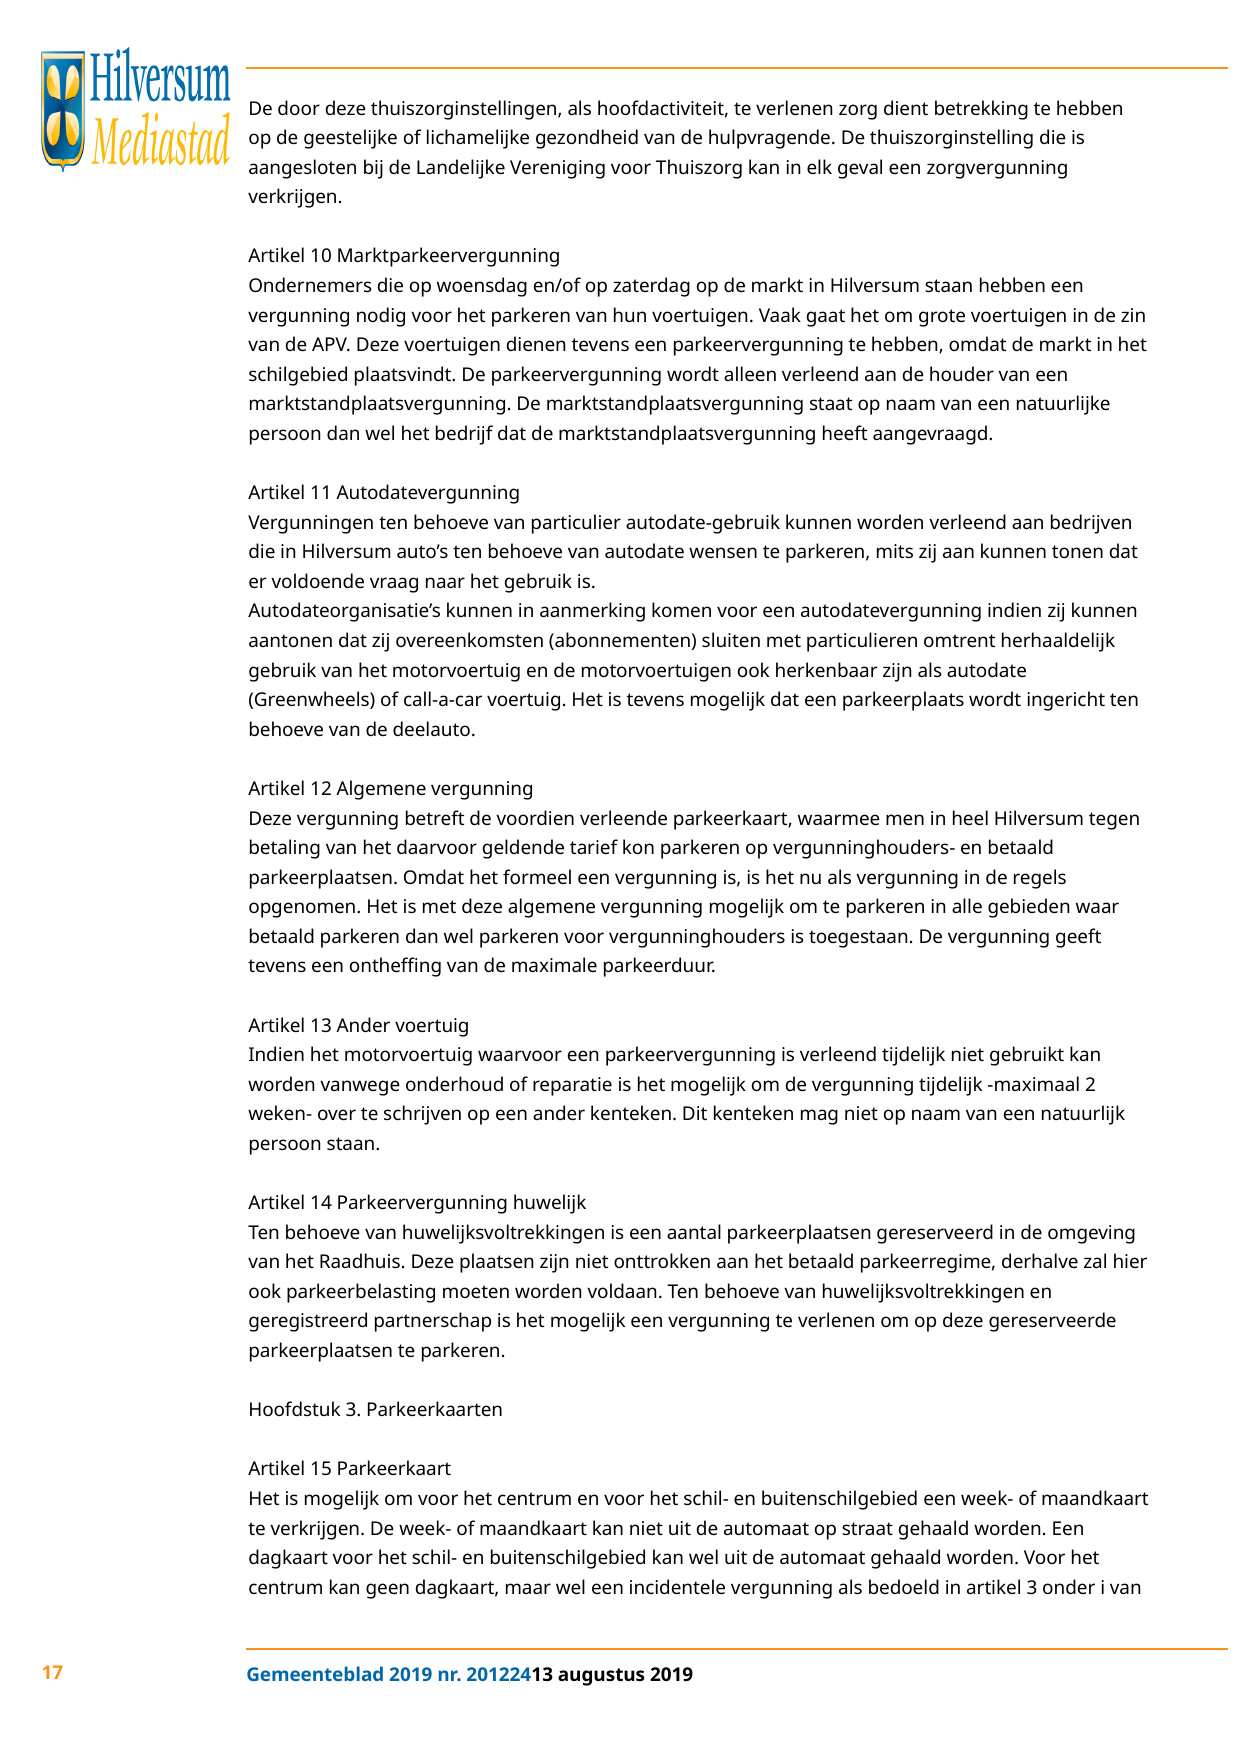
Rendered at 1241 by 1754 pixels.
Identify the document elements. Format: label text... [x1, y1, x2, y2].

picture [41, 47, 231, 172]
text De door deze thuiszorginstellingen, als hoofdactiviteit, te verlenen zorg dient betrekking te hebben op de geestelijke of lichamelijke gezondheid van de hulpvragende. De thuiszorginstelling die is aangesloten bij de Landelijke Vereniging voor Thuiszorg kan in elk geval een zorgvergunning verkrijgen. [248, 95, 1152, 209]
text Artikel 10 Marktparkeervergunning [248, 243, 1152, 268]
text Artikel 13 Ander voertuig [248, 1012, 1152, 1038]
text Deze vergunning betreft de voordien verleende parkeerkaart, waarmee men in heel Hilversum tegen betaling van het daarvoor geldende tarief kon parkeren op vergunninghouders- en betaald parkeerplaatsen. Omdat het formeel een vergunning is, is het nu als vergunning in de regels opgenomen. Het is met deze algemene vergunning mogelijk om te parkeren in alle gebieden waar betaald parkeren dan wel parkeren voor vergunninghouders is toegestaan. De vergunning geeft tevens een ontheffing van de maximale parkeerduur. [248, 805, 1152, 978]
text Hoofdstuk 3. Parkeerkaarten [248, 1396, 1152, 1422]
text Ten behoeve van huwelijksvoltrekkingen is een aantal parkeerplaatsen gereserveerd in de omgeving van het Raadhuis. Deze plaatsen zijn niet onttrokken aan het betaald parkeerregime, derhalve zal hier ook parkeerbelasting moeten worden voldaan. Ten behoeve van huwelijksvoltrekkingen en geregistreerd partnerschap is het mogelijk een vergunning te verlenen om op deze gereserveerde parkeerplaatsen te parkeren. [248, 1219, 1152, 1363]
text Ondernemers die op woensdag en/of op zaterdag op de markt in Hilversum staan hebben een vergunning nodig voor het parkeren van hun voertuigen. Vaak gaat het om grote voertuigen in de zin van de APV. Deze voertuigen dienen tevens een parkeervergunning te hebben, omdat de markt in het schilgebied plaatsvindt. De parkeervergunning wordt alleen verleend aan de houder van een marktstandplaatsvergunning. De marktstandplaatsvergunning staat op naam van een natuurlijke persoon dan wel het bedrijf dat de marktstandplaatsvergunning heeft aangevraagd. [248, 272, 1152, 446]
text Artikel 12 Algemene vergunning [248, 775, 1152, 801]
text Autodateorganisatie’s kunnen in aanmerking komen voor een autodatevergunning indien zij kunnen aantonen dat zij overeenkomsten (abonnementen) sluiten met particulieren omtrent herhaaldelijk gebruik van het motorvoertuig en de motorvoertuigen ook herkenbaar zijn als autodate (Greenwheels) of call-a-car voertuig. Het is tevens mogelijk dat een parkeerplaats wordt ingericht ten behoeve van de deelauto. [248, 598, 1152, 742]
text Het is mogelijk om voor het centrum en voor het schil- en buitenschilgebied een week- of maandkaart te verkrijgen. De week- of maandkaart kan niet uit de automaat op straat gehaald worden. Een dagkaart voor het schil- en buitenschilgebied kan wel uit de automaat gehaald worden. Voor het centrum kan geen dagkaart, maar wel een incidentele vergunning als bedoeld in artikel 3 onder i van [248, 1485, 1152, 1600]
text Artikel 15 Parkeerkaart [248, 1456, 1152, 1481]
text Artikel 14 Parkeervergunning huwelijk [248, 1189, 1152, 1215]
text Indien het motorvoertuig waarvoor een parkeervergunning is verleend tijdelijk niet gebruikt kan worden vanwege onderhoud of reparatie is het mogelijk om de vergunning tijdelijk -maximaal 2 weken- over te schrijven op een ander kenteken. Dit kenteken mag niet op naam van een natuurlijk persoon staan. [248, 1041, 1152, 1156]
text Artikel 11 Autodatevergunning [248, 479, 1152, 505]
text Vergunningen ten behoeve van particulier autodate-gebruik kunnen worden verleend aan bedrijven die in Hilversum auto’s ten behoeve van autodate wensen te parkeren, mits zij aan kunnen tonen dat er voldoende vraag naar het gebruik is. [248, 509, 1152, 594]
